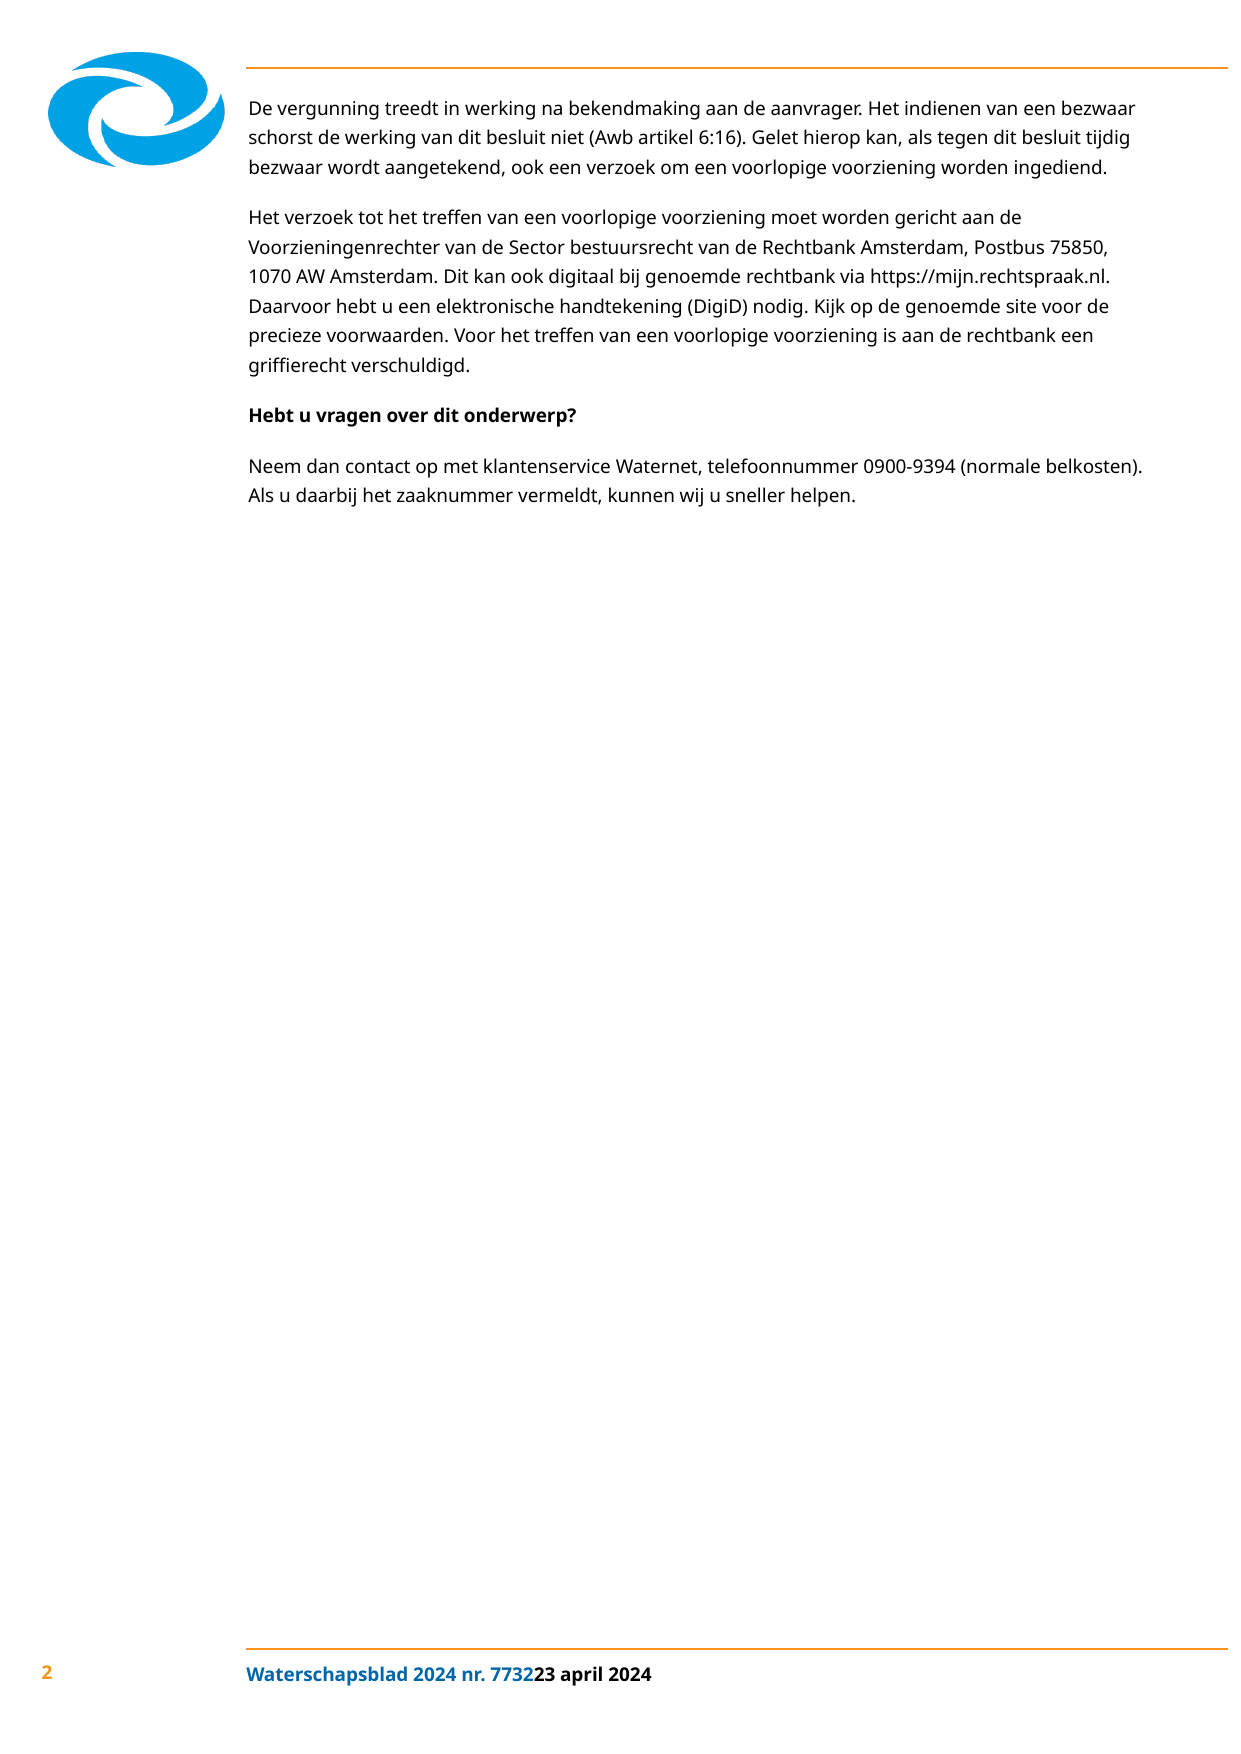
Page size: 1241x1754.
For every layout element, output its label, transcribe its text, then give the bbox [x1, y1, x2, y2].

text Neem dan contact op met klantenservice Waternet, telefoonnummer 0900-9394 (normale belkosten). Als u daarbij het zaaknummer vermeldt, kunnen wij u sneller helpen. [248, 453, 1152, 508]
text Het verzoek tot het treffen van een voorlopige voorziening moet worden gericht aan de Voorzieningenrechter van de Sector bestuursrecht van de Rechtbank Amsterdam, Postbus 75850, 1070 AW Amsterdam. Dit kan ook digitaal bij genoemde rechtbank via https://mijn.rechtspraak.nl. Daarvoor hebt u een elektronische handtekening (DigiD) nodig. Kijk op de genoemde site voor de precieze voorwaarden. Voor het treffen van een voorlopige voorziening is aan de rechtbank een griffierecht verschuldigd. [248, 204, 1152, 378]
text Hebt u vragen over dit onderwerp? [248, 403, 1152, 428]
picture [41, 47, 231, 172]
text De vergunning treedt in werking na bekendmaking aan de aanvrager. Het indienen van een bezwaar schorst de werking van dit besluit niet (Awb artikel 6:16). Gelet hierop kan, als tegen dit besluit tijdig bezwaar wordt aangetekend, ook een verzoek om een voorlopige voorziening worden ingediend. [248, 95, 1152, 180]
